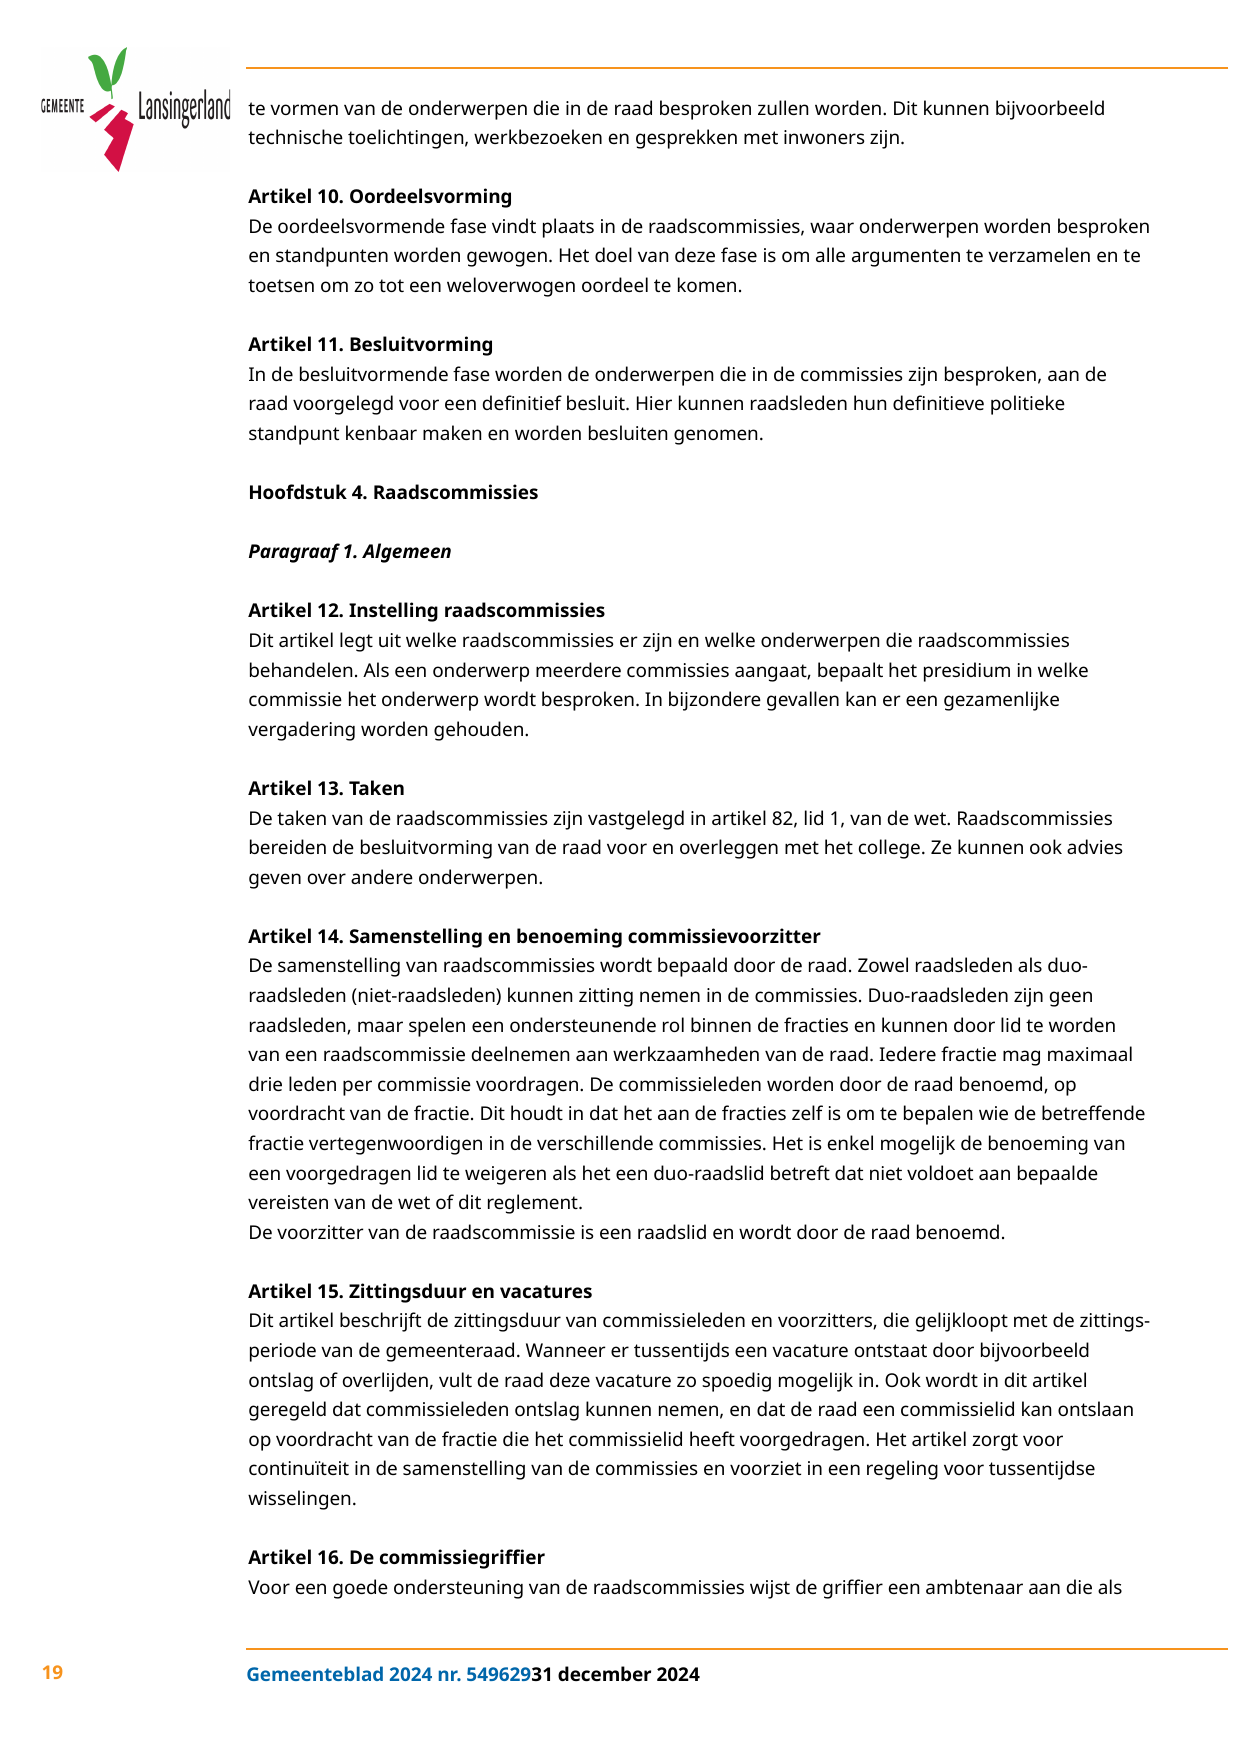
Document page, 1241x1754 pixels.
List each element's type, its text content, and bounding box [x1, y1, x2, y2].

text te vormen van de onderwerpen die in de raad besproken zullen worden. Dit kunnen bijvoorbeeld technische toelichtingen, werkbezoeken en gesprekken met inwoners zijn. [248, 95, 1152, 150]
text Artikel 13. Taken [248, 775, 1152, 801]
text Paragraaf 1. Algemeen [248, 538, 1152, 564]
text De voorzitter van de raadscommissie is een raadslid en wordt door de raad benoemd. [248, 1219, 1152, 1245]
text Artikel 11. Besluitvorming [248, 331, 1152, 357]
text De oordeelsvormende fase vindt plaats in de raadscommissies, waar onderwerpen worden besproken en standpunten worden gewogen. Het doel van deze fase is om alle argumenten te verzamelen en te toetsen om zo tot een weloverwogen oordeel te komen. [248, 213, 1152, 298]
text In de besluitvormende fase worden de onderwerpen die in de commissies zijn besproken, aan de raad voorgelegd voor een definitief besluit. Hier kunnen raadsleden hun definitieve politieke standpunt kenbaar maken en worden besluiten genomen. [248, 361, 1152, 446]
text Voor een goede ondersteuning van de raadscommissies wijst de griffier een ambtenaar aan die als [248, 1574, 1152, 1600]
text De samenstelling van raadscommissies wordt bepaald door de raad. Zowel raadsleden als duo-raadsleden (niet-raadsleden) kunnen zitting nemen in de commissies. Duo-raadsleden zijn geen raadsleden, maar spelen een ondersteunende rol binnen de fracties en kunnen door lid te worden van een raadscommissie deelnemen aan werkzaamheden van de raad. Iedere fractie mag maximaal drie leden per commissie voordragen. De commissieleden worden door de raad benoemd, op voordracht van de fractie. Dit houdt in dat het aan de fracties zelf is om te bepalen wie de betreffende fractie vertegenwoordigen in de verschillende commissies. Het is enkel mogelijk de benoeming van een voorgedragen lid te weigeren als het een duo-raadslid betreft dat niet voldoet aan bepaalde vereisten van de wet of dit reglement. [248, 953, 1152, 1215]
text Artikel 14. Samenstelling en benoeming commissievoorzitter [248, 923, 1152, 949]
text Dit artikel beschrijft de zittingsduur van commissieleden en voorzitters, die gelijkloopt met de zittings-periode van de gemeenteraad. Wanneer er tussentijds een vacature ontstaat door bijvoorbeeld ontslag of overlijden, vult de raad deze vacature zo spoedig mogelijk in. Ook wordt in dit artikel geregeld dat commissieleden ontslag kunnen nemen, en dat de raad een commissielid kan ontslaan op voordracht van de fractie die het commissielid heeft voorgedragen. Het artikel zorgt voor continuïteit in de samenstelling van de commissies en voorziet in een regeling voor tussentijdse wisselingen. [248, 1308, 1152, 1511]
text De taken van de raadscommissies zijn vastgelegd in artikel 82, lid 1, van de wet. Raadscommissies bereiden de besluitvorming van de raad voor en overleggen met het college. Ze kunnen ook advies geven over andere onderwerpen. [248, 805, 1152, 890]
text Dit artikel legt uit welke raadscommissies er zijn en welke onderwerpen die raadscommissies behandelen. Als een onderwerp meerdere commissies aangaat, bepaalt het presidium in welke commissie het onderwerp wordt besproken. In bijzondere gevallen kan er een gezamenlijke vergadering worden gehouden. [248, 627, 1152, 742]
text Artikel 12. Instelling raadscommissies [248, 598, 1152, 623]
text Artikel 16. De commissiegriffier [248, 1544, 1152, 1570]
text Hoofdstuk 4. Raadscommissies [248, 479, 1152, 505]
picture [41, 47, 231, 172]
text Artikel 15. Zittingsduur en vacatures [248, 1278, 1152, 1304]
text Artikel 10. Oordeelsvorming [248, 183, 1152, 209]
